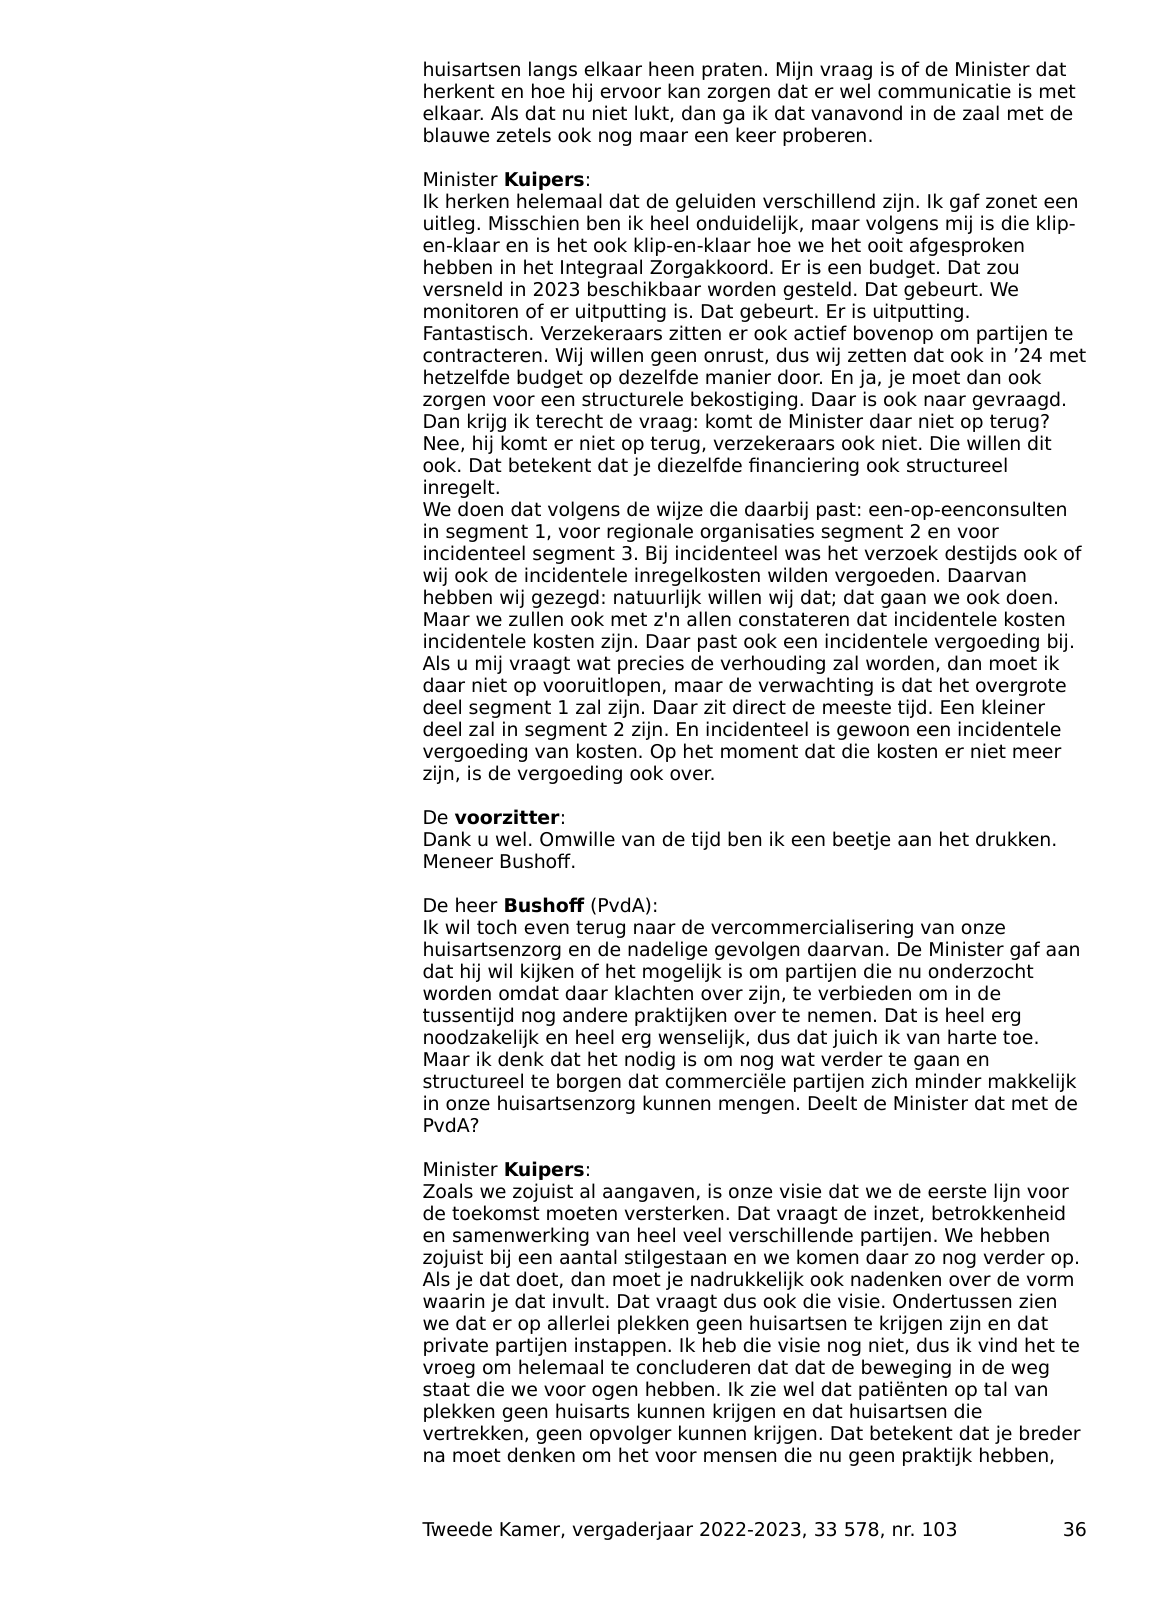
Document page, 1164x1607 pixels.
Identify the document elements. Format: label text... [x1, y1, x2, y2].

text Ik herken helemaal dat de geluiden verschillend zijn. Ik gaf zonet een uitleg. Misschien ben ik heel onduidelijk, maar volgens mij is die klip-en-klaar en is het ook klip-en-klaar hoe we het ooit afgesproken hebben in het Integraal Zorgakkoord. Er is een budget. Dat zou versneld in 2023 beschikbaar worden gesteld. Dat gebeurt. We monitoren of er uitputting is. Dat gebeurt. Er is uitputting. Fantastisch. Verzekeraars zitten er ook actief bovenop om partijen te contracteren. Wij willen geen onrust, dus wij zetten dat ook in ’24 met hetzelfde budget op dezelfde manier door. En ja, je moet dan ook zorgen voor een structurele bekostiging. Daar is ook naar gevraagd. Dan krijg ik terecht de vraag: komt de Minister daar niet op terug? Nee, hij komt er niet op terug, verzekeraars ook niet. Die willen dit ook. Dat betekent dat je diezelfde financiering ook structureel inregelt. [422, 191, 1087, 499]
text De voorzitter: [422, 807, 1087, 829]
text Dank u wel. Omwille van de tijd ben ik een beetje aan het drukken. Meneer Bushoff. [422, 829, 1087, 873]
text Minister Kuipers: [422, 169, 1087, 191]
text Zoals we zojuist al aangaven, is onze visie dat we de eerste lijn voor de toekomst moeten versterken. Dat vraagt de inzet, betrokkenheid en samenwerking van heel veel verschillende partijen. We hebben zojuist bij een aantal stilgestaan en we komen daar zo nog verder op. Als je dat doet, dan moet je nadrukkelijk ook nadenken over de vorm waarin je dat invult. Dat vraagt dus ook die visie. Ondertussen zien we dat er op allerlei plekken geen huisartsen te krijgen zijn en dat private partijen instappen. Ik heb die visie nog niet, dus ik vind het te vroeg om helemaal te concluderen dat dat de beweging in de weg staat die we voor ogen hebben. Ik zie wel dat patiënten op tal van plekken geen huisarts kunnen krijgen en dat huisartsen die vertrekken, geen opvolger kunnen krijgen. Dat betekent dat je breder na moet denken om het voor mensen die nu geen praktijk hebben, [422, 1181, 1087, 1467]
text huisartsen langs elkaar heen praten. Mijn vraag is of de Minister dat herkent en hoe hij ervoor kan zorgen dat er wel communicatie is met elkaar. Als dat nu niet lukt, dan ga ik dat vanavond in de zaal met de blauwe zetels ook nog maar een keer proberen. [422, 59, 1087, 147]
text Ik wil toch even terug naar de vercommercialisering van onze huisartsenzorg en de nadelige gevolgen daarvan. De Minister gaf aan dat hij wil kijken of het mogelijk is om partijen die nu onderzocht worden omdat daar klachten over zijn, te verbieden om in de tussentijd nog andere praktijken over te nemen. Dat is heel erg noodzakelijk en heel erg wenselijk, dus dat juich ik van harte toe. Maar ik denk dat het nodig is om nog wat verder te gaan en structureel te borgen dat commerciële partijen zich minder makkelijk in onze huisartsenzorg kunnen mengen. Deelt de Minister dat met de PvdA? [422, 917, 1087, 1137]
text We doen dat volgens de wijze die daarbij past: een-op-eenconsulten in segment 1, voor regionale organisaties segment 2 en voor incidenteel segment 3. Bij incidenteel was het verzoek destijds ook of wij ook de incidentele inregelkosten wilden vergoeden. Daarvan hebben wij gezegd: natuurlijk willen wij dat; dat gaan we ook doen. Maar we zullen ook met z'n allen constateren dat incidentele kosten incidentele kosten zijn. Daar past ook een incidentele vergoeding bij. Als u mij vraagt wat precies de verhouding zal worden, dan moet ik daar niet op vooruitlopen, maar de verwachting is dat het overgrote deel segment 1 zal zijn. Daar zit direct de meeste tijd. Een kleiner deel zal in segment 2 zijn. En incidenteel is gewoon een incidentele vergoeding van kosten. Op het moment dat die kosten er niet meer zijn, is de vergoeding ook over. [422, 499, 1087, 784]
text Minister Kuipers: [422, 1159, 1087, 1181]
text De heer Bushoff (PvdA): [422, 895, 1087, 917]
